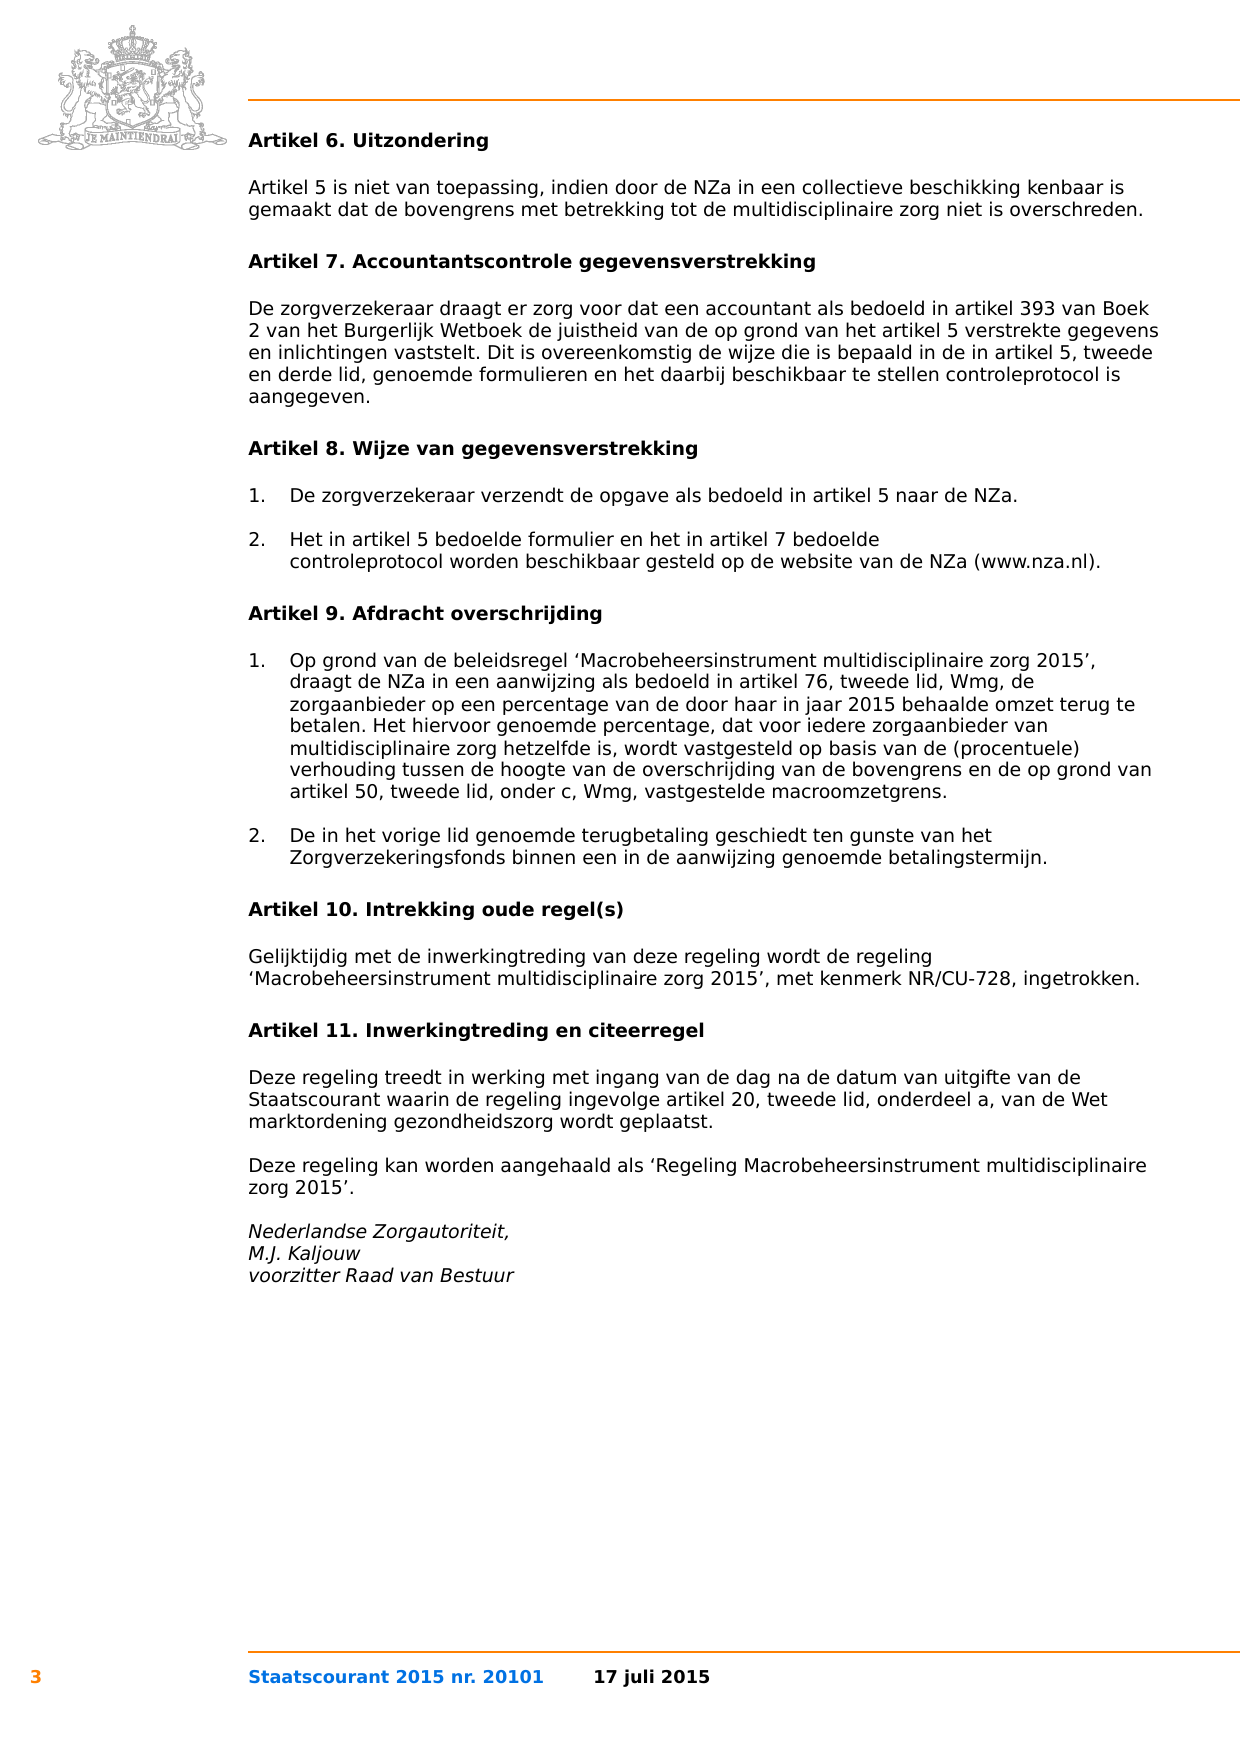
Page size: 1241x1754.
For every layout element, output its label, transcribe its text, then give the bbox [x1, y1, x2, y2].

text De zorgverzekeraar draagt er zorg voor dat een accountant als bedoeld in artikel 393 van Boek 2 van het Burgerlijk Wetboek de juistheid van de op grond van het artikel 5 verstrekte gegevens en inlichtingen vaststelt. Dit is overeenkomstig de wijze die is bepaald in de in artikel 5, tweede en derde lid, genoemde formulieren en het daarbij beschikbaar te stellen controleprotocol is aangegeven. [248, 298, 1163, 408]
text Artikel 5 is niet van toepassing, indien door de NZa in een collectieve beschikking kenbaar is gemaakt dat de bovengrens met betrekking tot de multidisciplinaire zorg niet is overschreden. [248, 177, 1163, 221]
subtitle Artikel 6. Uitzondering [248, 130, 1163, 152]
subtitle Artikel 8. Wijze van gegevensverstrekking [248, 438, 1163, 460]
subtitle Artikel 10. Intrekking oude regel(s) [248, 899, 1163, 921]
picture [38, 25, 227, 150]
subtitle Artikel 7. Accountantscontrole gegevensverstrekking [248, 251, 1163, 273]
text Deze regeling treedt in werking met ingang van de dag na de datum van uitgifte van de Staatscourant waarin de regeling ingevolge artikel 20, tweede lid, onderdeel a, van de Wet marktordening gezondheidszorg wordt geplaatst. [248, 1067, 1163, 1133]
text 1. De zorgverzekeraar verzendt de opgave als bedoeld in artikel 5 naar de NZa. [248, 485, 1163, 507]
text 2. De in het vorige lid genoemde terugbetaling geschiedt ten gunste van het Zorgverzekeringsfonds binnen een in de aanwijzing genoemde betalingstermijn. [248, 825, 1163, 869]
text Nederlandse Zorgautoriteit, M.J. Kaljouw voorzitter Raad van Bestuur [248, 1221, 1163, 1287]
subtitle Artikel 9. Afdracht overschrijding [248, 602, 1163, 624]
subtitle Artikel 11. Inwerkingtreding en citeerregel [248, 1020, 1163, 1042]
text Gelijktijdig met de inwerkingtreding van deze regeling wordt de regeling ‘Macrobeheersinstrument multidisciplinaire zorg 2015’, met kenmerk NR/CU-728, ingetrokken. [248, 946, 1163, 990]
text 1. Op grond van de beleidsregel ‘Macrobeheersinstrument multidisciplinaire zorg 2015’, draagt de NZa in een aanwijzing als bedoeld in artikel 76, tweede lid, Wmg, de zorgaanbieder op een percentage van de door haar in jaar 2015 behaalde omzet terug te betalen. Het hiervoor genoemde percentage, dat voor iedere zorgaanbieder van multidisciplinaire zorg hetzelfde is, wordt vastgesteld op basis van de (procentuele) verhouding tussen de hoogte van de overschrijding van de bovengrens en de op grond van artikel 50, tweede lid, onder c, Wmg, vastgestelde macroomzetgrens. [248, 649, 1163, 803]
text controleprotocol worden beschikbaar gesteld op de website van de NZa (www.nza.nl). [289, 551, 1163, 572]
text 2. Het in artikel 5 bedoelde formulier en het in artikel 7 bedoelde [248, 528, 1163, 551]
text Deze regeling kan worden aangehaald als ‘Regeling Macrobeheersinstrument multidisciplinaire zorg 2015’. [248, 1155, 1163, 1199]
